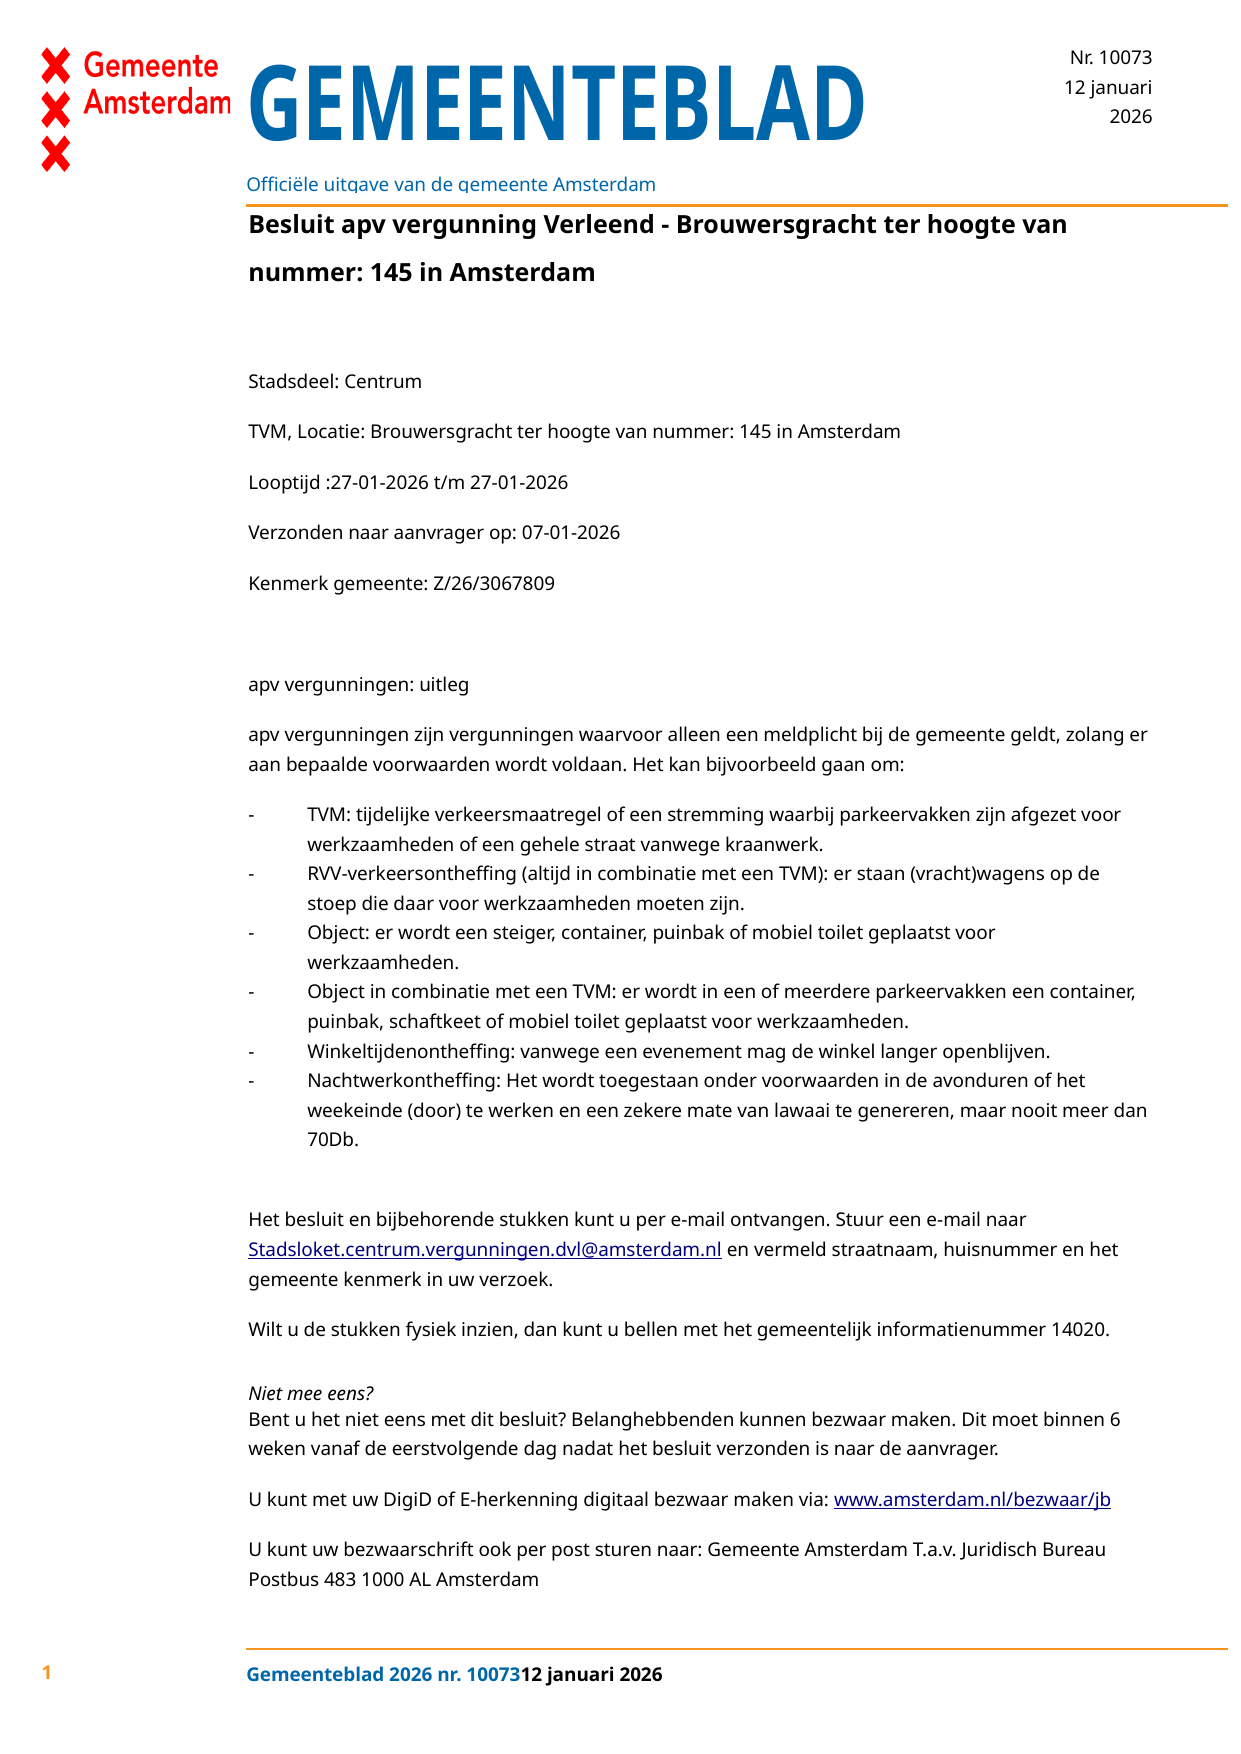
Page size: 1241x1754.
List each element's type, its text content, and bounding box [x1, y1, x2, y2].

text Verzonden naar aanvrager op: 07-01-2026 [248, 519, 1152, 545]
text Besluit apv vergunning Verleend - Brouwersgracht ter hoogte van nummer: 145 in Amsterdam [248, 207, 1152, 288]
text Kenmerk gemeente: Z/26/3067809 [248, 570, 1152, 596]
text Wilt u de stukken fysiek inzien, dan kunt u bellen met het gemeentelijk informatienummer 14020. [248, 1316, 1152, 1342]
text TVM, Locatie: Brouwersgracht ter hoogte van nummer: 145 in Amsterdam [248, 419, 1152, 444]
text Stadsdeel: Centrum [248, 368, 1152, 394]
picture [41, 47, 231, 172]
text Bent u het niet eens met dit besluit? Belanghebbenden kunnen bezwaar maken. Dit moet binnen 6 weken vanaf de eerstvolgende dag nadat het besluit verzonden is naar de aanvrager. [248, 1406, 1152, 1461]
text Looptijd :27-01-2026 t/m 27-01-2026 [248, 469, 1152, 495]
text U kunt met uw DigiD of E-herkenning digitaal bezwaar maken via: www.amsterdam.nl/bezwaar/jb [248, 1486, 1152, 1512]
text U kunt uw bezwaarschrift ook per post sturen naar: Gemeente Amsterdam T.a.v. Juridisch Bureau Postbus 483 1000 AL Amsterdam [248, 1536, 1152, 1592]
text apv vergunningen zijn vergunningen waarvoor alleen een meldplicht bij de gemeente geldt, zolang er aan bepaalde voorwaarden wordt voldaan. Het kan bijvoorbeeld gaan om: [248, 721, 1152, 777]
list Object in combinatie met een TVM: er wordt in een of meerdere parkeervakken een container, puinbak, schaftkeet of mobiel toilet geplaatst voor werkzaamheden. [248, 979, 1152, 1034]
list RVV-verkeersontheffing (altijd in combinatie met een TVM): er staan (vracht)wagens op de stoep die daar voor werkzaamheden moeten zijn. [248, 860, 1152, 916]
list TVM: tijdelijke verkeersmaatregel of een stremming waarbij parkeervakken zijn afgezet voor werkzaamheden of een gehele straat vanwege kraanwerk. [248, 801, 1152, 857]
list Winkeltijdenontheffing: vanwege een evenement mag de winkel langer openblijven. [248, 1038, 1152, 1064]
list Object: er wordt een steiger, container, puinbak of mobiel toilet geplaatst voor werkzaamheden. [248, 919, 1152, 975]
text apv vergunningen: uitleg [248, 671, 1152, 697]
text Het besluit en bijbehorende stukken kunt u per e-mail ontvangen. Stuur een e-mail naar Stadsloket.centrum.vergunningen.dvl@amsterdam.nl en vermeld straatnaam, huisnummer en het gemeente kenmerk in uw verzoek. [248, 1207, 1152, 1292]
list Nachtwerkontheffing: Het wordt toegestaan onder voorwaarden in de avonduren of het weekeinde (door) te werken en een zekere mate van lawaai te genereren, maar nooit meer dan 70Db. [248, 1067, 1152, 1152]
text Niet mee eens? [248, 1380, 1152, 1406]
